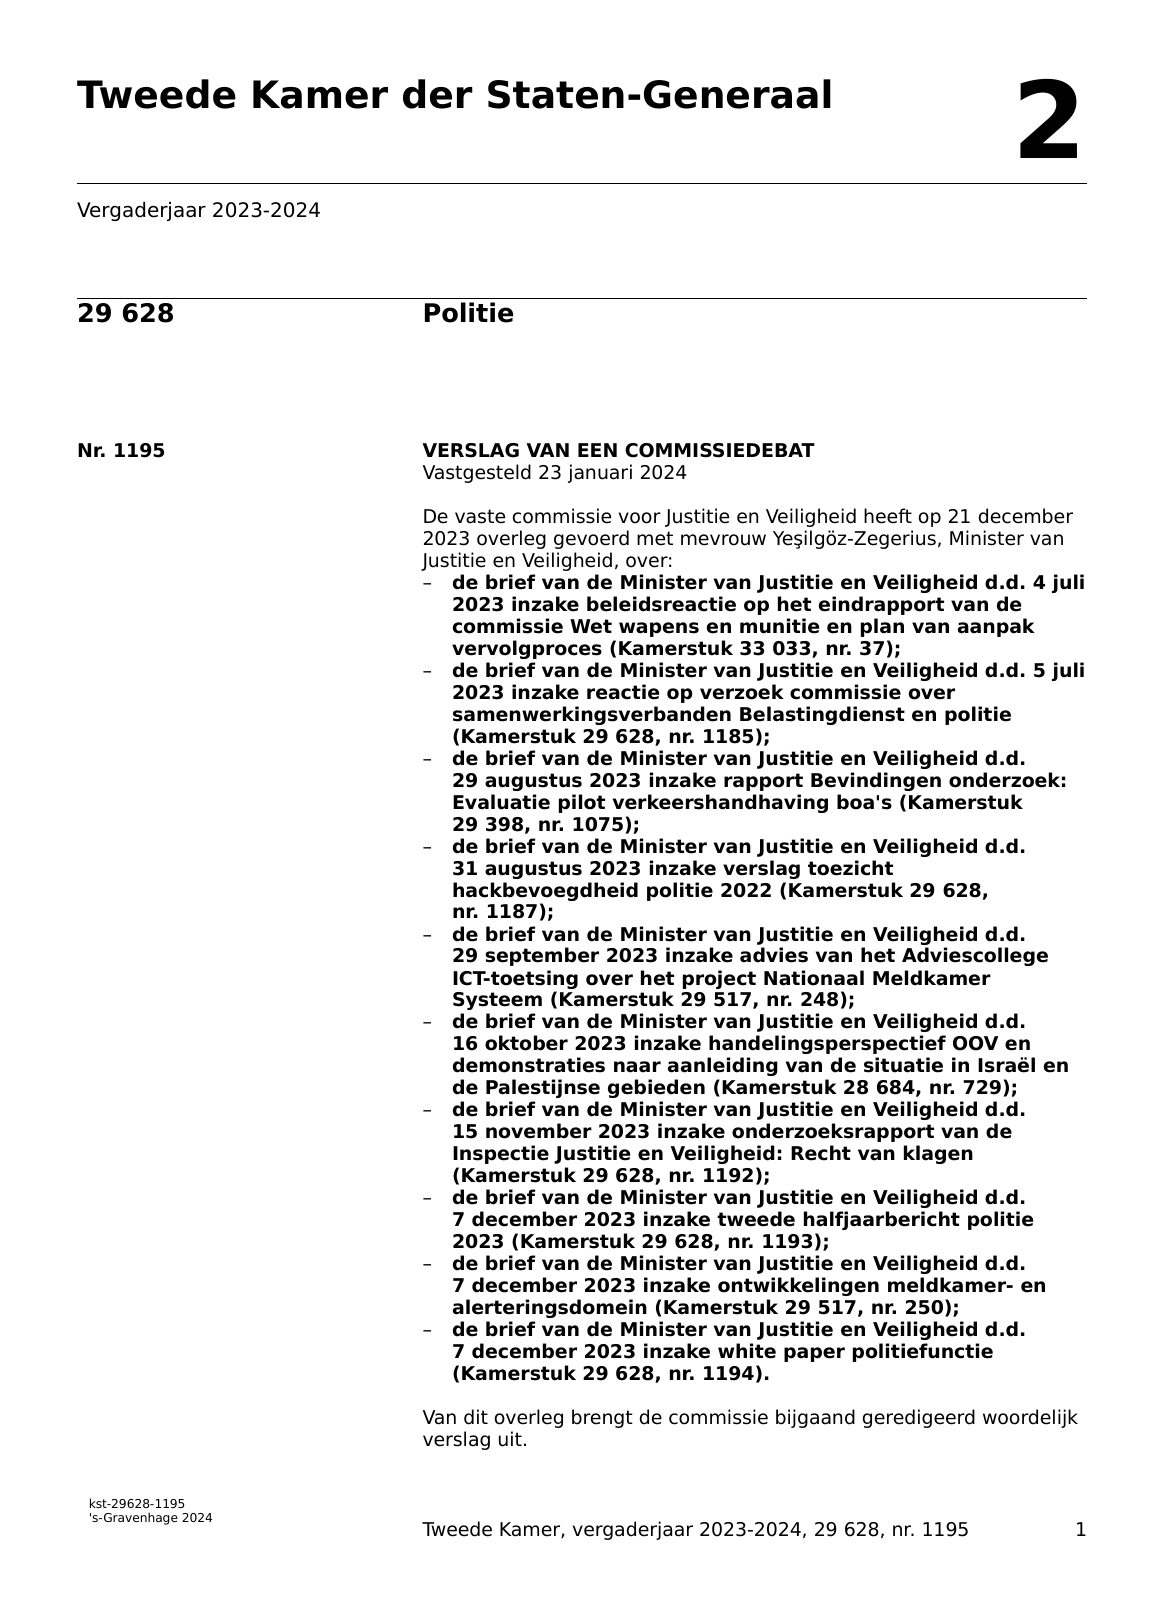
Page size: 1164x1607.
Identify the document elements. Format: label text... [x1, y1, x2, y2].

text – de brief van de Minister van Justitie en Veiligheid d.d. 29 augustus 2023 inzake rapport Bevindingen onderzoek: Evaluatie pilot verkeershandhaving boa's (Kamerstuk 29 398, nr. 1075); [422, 748, 1087, 836]
text – de brief van de Minister van Justitie en Veiligheid d.d. 29 september 2023 inzake advies van het Adviescollege ICT-toetsing over het project Nationaal Meldkamer Systeem (Kamerstuk 29 517, nr. 248); [422, 923, 1087, 1011]
table_header Tweede Kamer der Staten-Generaal [77, 59, 886, 183]
subtitle 29 628 Politie [77, 299, 1087, 329]
text – de brief van de Minister van Justitie en Veiligheid d.d. 7 december 2023 inzake ontwikkelingen meldkamer- en alerteringsdomein (Kamerstuk 29 517, nr. 250); [422, 1253, 1087, 1319]
text – de brief van de Minister van Justitie en Veiligheid d.d. 15 november 2023 inzake onderzoeksrapport van de Inspectie Justitie en Veiligheid: Recht van klagen (Kamerstuk 29 628, nr. 1192); [422, 1099, 1087, 1187]
text – de brief van de Minister van Justitie en Veiligheid d.d. 4 juli 2023 inzake beleidsreactie op het eindrapport van de commissie Wet wapens en munitie en plan van aanpak vervolgproces (Kamerstuk 33 033, nr. 37); [422, 572, 1087, 660]
text kst-29628-1195 [88, 1497, 323, 1511]
text De vaste commissie voor Justitie en Veiligheid heeft op 21 december 2023 overleg gevoerd met mevrouw Yeşilgöz-Zegerius, Minister van Justitie en Veiligheid, over: [422, 506, 1087, 572]
table_header 2 [886, 59, 1087, 183]
table_cell Vergaderjaar 2023-2024 [77, 184, 1087, 298]
text Vastgesteld 23 januari 2024 [422, 462, 1087, 484]
text – de brief van de Minister van Justitie en Veiligheid d.d. 7 december 2023 inzake white paper politiefunctie (Kamerstuk 29 628, nr. 1194). [422, 1319, 1087, 1385]
text 's-Gravenhage 2024 [88, 1511, 323, 1525]
text – de brief van de Minister van Justitie en Veiligheid d.d. 7 december 2023 inzake tweede halfjaarbericht politie 2023 (Kamerstuk 29 628, nr. 1193); [422, 1187, 1087, 1253]
text – de brief van de Minister van Justitie en Veiligheid d.d. 5 juli 2023 inzake reactie op verzoek commissie over samenwerkingsverbanden Belastingdienst en politie (Kamerstuk 29 628, nr. 1185); [422, 660, 1087, 748]
text – de brief van de Minister van Justitie en Veiligheid d.d. 31 augustus 2023 inzake verslag toezicht hackbevoegdheid politie 2022 (Kamerstuk 29 628, nr. 1187); [422, 836, 1087, 923]
text Van dit overleg brengt de commissie bijgaand geredigeerd woordelijk verslag uit. [422, 1407, 1087, 1451]
text – de brief van de Minister van Justitie en Veiligheid d.d. 16 oktober 2023 inzake handelingsperspectief OOV en demonstraties naar aanleiding van de situatie in Israël en de Palestijnse gebieden (Kamerstuk 28 684, nr. 729); [422, 1011, 1087, 1099]
subtitle Nr. 1195 VERSLAG VAN EEN COMMISSIEDEBAT [77, 440, 1087, 462]
